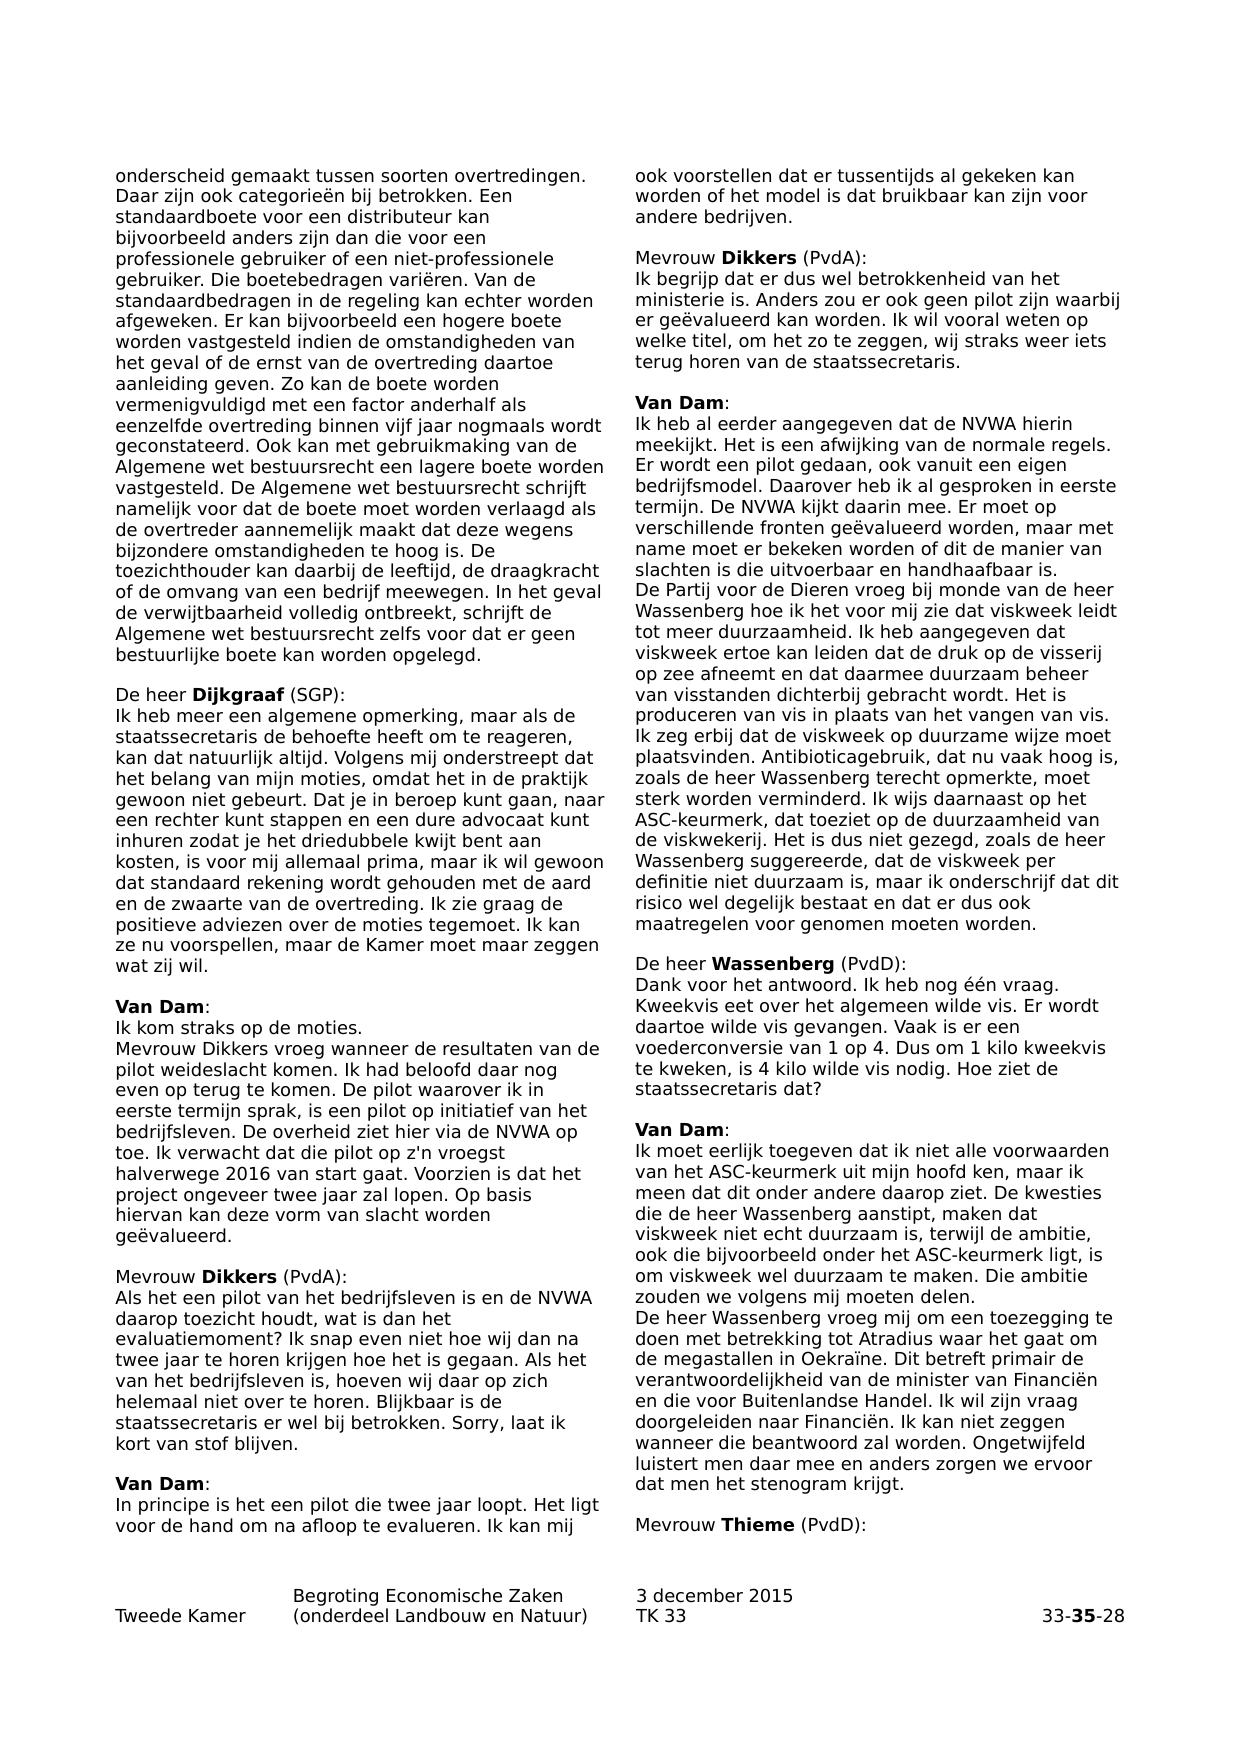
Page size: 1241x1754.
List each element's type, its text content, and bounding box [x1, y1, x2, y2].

text Ik heb meer een algemene opmerking, maar als de staatssecretaris de behoefte heeft om te reageren, kan dat natuurlijk altijd. Volgens mij onderstreept dat het belang van mijn moties, omdat het in de praktijk gewoon niet gebeurt. Dat je in beroep kunt gaan, naar een rechter kunt stappen en een dure advocaat kunt inhuren zodat je het driedubbele kwijt bent aan kosten, is voor mij allemaal prima, maar ik wil gewoon dat standaard rekening wordt gehouden met de aard en de zwaarte van de overtreding. Ik zie graag de positieve adviezen over de moties tegemoet. Ik kan ze nu voorspellen, maar de Kamer moet maar zeggen wat zij wil. [115, 706, 605, 977]
text Ik begrijp dat er dus wel betrokkenheid van het ministerie is. Anders zou er ook geen pilot zijn waarbij er geëvalueerd kan worden. Ik wil vooral weten op welke titel, om het zo te zeggen, wij straks weer iets terug horen van de staatssecretaris. [635, 268, 1125, 373]
text Mevrouw Thieme (PvdD): [635, 1515, 1125, 1536]
text Mevrouw Dikkers vroeg wanneer de resultaten van de pilot weideslacht komen. Ik had beloofd daar nog even op terug te komen. De pilot waarover ik in eerste termijn sprak, is een pilot op initiatief van het bedrijfsleven. De overheid ziet hier via de NVWA op toe. Ik verwacht dat die pilot op z'n vroegst halverwege 2016 van start gaat. Voorzien is dat het project ongeveer twee jaar zal lopen. Op basis hiervan kan deze vorm van slacht worden geëvalueerd. [115, 1038, 605, 1247]
text De Partij voor de Dieren vroeg bij monde van de heer Wassenberg hoe ik het voor mij zie dat viskweek leidt tot meer duurzaamheid. Ik heb aangegeven dat viskweek ertoe kan leiden dat de druk op de visserij op zee afneemt en dat daarmee duurzaam beheer van visstanden dichterbij gebracht wordt. Het is produceren van vis in plaats van het vangen van vis. Ik zeg erbij dat de viskweek op duurzame wijze moet plaatsvinden. Antibioticagebruik, dat nu vaak hoog is, zoals de heer Wassenberg terecht opmerkte, moet sterk worden verminderd. Ik wijs daarnaast op het ASC-keurmerk, dat toeziet op de duurzaamheid van de viskwekerij. Het is dus niet gezegd, zoals de heer Wassenberg suggereerde, dat de viskweek per definitie niet duurzaam is, maar ik onderschrijf dat dit risico wel degelijk bestaat en dat er dus ook maatregelen voor genomen moeten worden. [635, 580, 1125, 934]
text Van Dam: [115, 1474, 605, 1495]
text ook voorstellen dat er tussentijds al gekeken kan worden of het model is dat bruikbaar kan zijn voor andere bedrijven. [635, 165, 1125, 228]
text Mevrouw Dikkers (PvdA): [635, 248, 1125, 268]
text Van Dam: [635, 393, 1125, 413]
text Dank voor het antwoord. Ik heb nog één vraag. Kweekvis eet over het algemeen wilde vis. Er wordt daartoe wilde vis gevangen. Vaak is er een voederconversie van 1 op 4. Dus om 1 kilo kweekvis te kweken, is 4 kilo wilde vis nodig. Hoe ziet de staatssecretaris dat? [635, 975, 1125, 1100]
text Als het een pilot van het bedrijfsleven is en de NVWA daarop toezicht houdt, wat is dan het evaluatiemoment? Ik snap even niet hoe wij dan na twee jaar te horen krijgen hoe het is gegaan. Als het van het bedrijfsleven is, hoeven wij daar op zich helemaal niet over te horen. Blijkbaar is de staatssecretaris er wel bij betrokken. Sorry, laat ik kort van stof blijven. [115, 1287, 605, 1454]
text Mevrouw Dikkers (PvdA): [115, 1267, 605, 1287]
text onderscheid gemaakt tussen soorten overtredingen. Daar zijn ook categorieën bij betrokken. Een standaardboete voor een distributeur kan bijvoorbeeld anders zijn dan die voor een professionele gebruiker of een niet-professionele gebruiker. Die boetebedragen variëren. Van de standaardbedragen in de regeling kan echter worden afgeweken. Er kan bijvoorbeeld een hogere boete worden vastgesteld indien de omstandigheden van het geval of de ernst van de overtreding daartoe aanleiding geven. Zo kan de boete worden vermenigvuldigd met een factor anderhalf als eenzelfde overtreding binnen vijf jaar nogmaals wordt geconstateerd. Ook kan met gebruikmaking van de Algemene wet bestuursrecht een lagere boete worden vastgesteld. De Algemene wet bestuursrecht schrijft namelijk voor dat de boete moet worden verlaagd als de overtreder aannemelijk maakt dat deze wegens bijzondere omstandigheden te hoog is. De toezichthouder kan daarbij de leeftijd, de draagkracht of de omvang van een bedrijf meewegen. In het geval de verwijtbaarheid volledig ontbreekt, schrijft de Algemene wet bestuursrecht zelfs voor dat er geen bestuurlijke boete kan worden opgelegd. [115, 165, 605, 665]
text Ik heb al eerder aangegeven dat de NVWA hierin meekijkt. Het is een afwijking van de normale regels. Er wordt een pilot gedaan, ook vanuit een eigen bedrijfsmodel. Daarover heb ik al gesproken in eerste termijn. De NVWA kijkt daarin mee. Er moet op verschillende fronten geëvalueerd worden, maar met name moet er bekeken worden of dit de manier van slachten is die uitvoerbaar en handhaafbaar is. [635, 413, 1125, 580]
text Van Dam: [635, 1120, 1125, 1141]
text Ik kom straks op de moties. [115, 1018, 605, 1038]
text De heer Wassenberg vroeg mij om een toezegging te doen met betrekking tot Atradius waar het gaat om de megastallen in Oekraïne. Dit betreft primair de verantwoordelijkheid van de minister van Financiën en die voor Buitenlandse Handel. Ik wil zijn vraag doorgeleiden naar Financiën. Ik kan niet zeggen wanneer die beantwoord zal worden. Ongetwijfeld luistert men daar mee en anders zorgen we ervoor dat men het stenogram krijgt. [635, 1307, 1125, 1495]
text Van Dam: [115, 997, 605, 1018]
text De heer Dijkgraaf (SGP): [115, 685, 605, 706]
text Ik moet eerlijk toegeven dat ik niet alle voorwaarden van het ASC-keurmerk uit mijn hoofd ken, maar ik meen dat dit onder andere daarop ziet. De kwesties die de heer Wassenberg aanstipt, maken dat viskweek niet echt duurzaam is, terwijl de ambitie, ook die bijvoorbeeld onder het ASC-keurmerk ligt, is om viskweek wel duurzaam te maken. Die ambitie zouden we volgens mij moeten delen. [635, 1141, 1125, 1307]
text De heer Wassenberg (PvdD): [635, 954, 1125, 975]
text In principe is het een pilot die twee jaar loopt. Het ligt voor de hand om na afloop te evalueren. Ik kan mij [115, 1495, 605, 1537]
